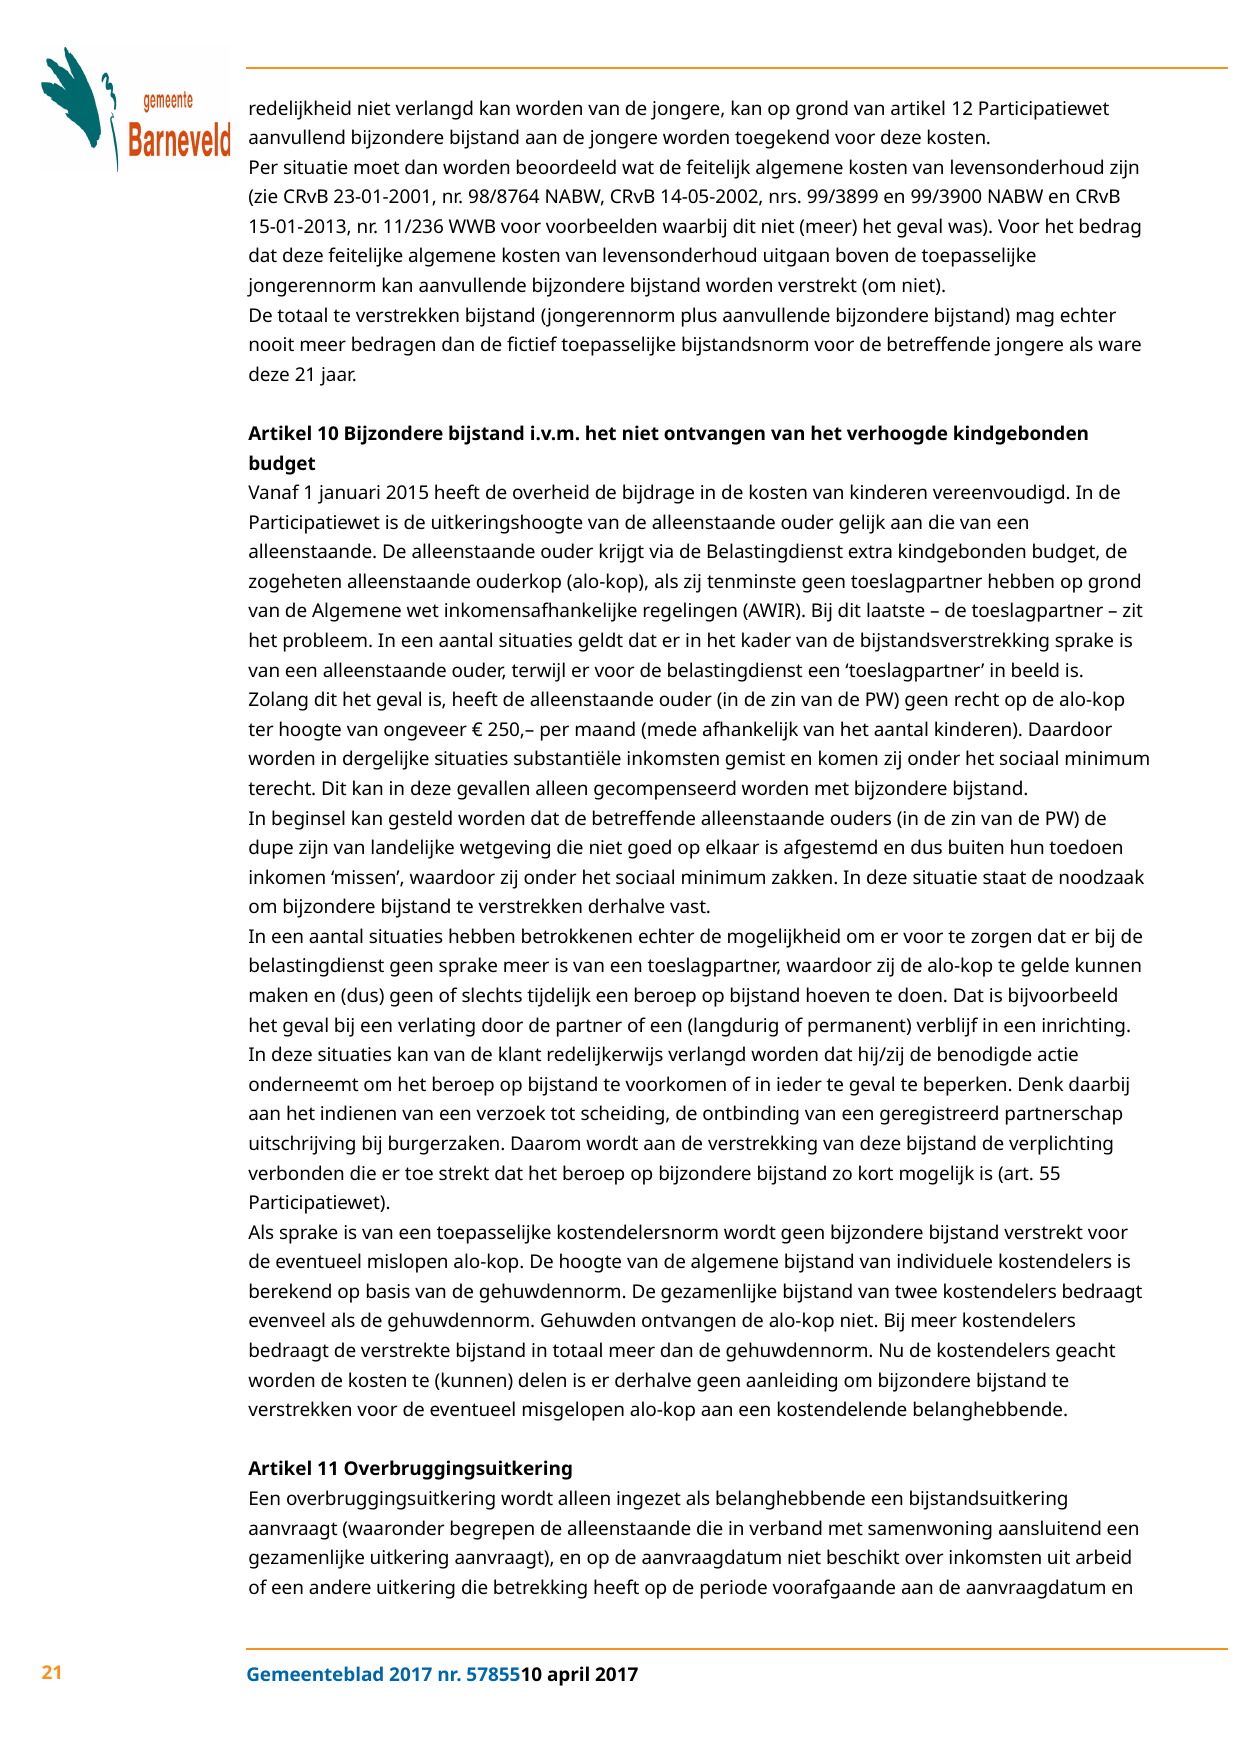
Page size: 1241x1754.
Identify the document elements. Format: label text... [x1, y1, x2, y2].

text Als sprake is van een toepasselijke kostendelersnorm wordt geen bijzondere bijstand verstrekt voor de eventueel mislopen alo-kop. De hoogte van de algemene bijstand van individuele kostendelers is berekend op basis van de gehuwdennorm. De gezamenlijke bijstand van twee kostendelers bedraagt evenveel als de gehuwdennorm. Gehuwden ontvangen de alo-kop niet. Bij meer kostendelers bedraagt de verstrekte bijstand in totaal meer dan de gehuwdennorm. Nu de kostendelers geacht worden de kosten te (kunnen) delen is er derhalve geen aanleiding om bijzondere bijstand te verstrekken voor de eventueel misgelopen alo-kop aan een kostendelende belanghebbende. [248, 1219, 1152, 1422]
text De totaal te verstrekken bijstand (jongerennorm plus aanvullende bijzondere bijstand) mag echter nooit meer bedragen dan de fictief toepasselijke bijstandsnorm voor de betreffende jongere als ware deze 21 jaar. [248, 302, 1152, 387]
picture [41, 47, 231, 172]
text redelijkheid niet verlangd kan worden van de jongere, kan op grond van artikel 12 Participatiewet aanvullend bijzondere bijstand aan de jongere worden toegekend voor deze kosten. [248, 95, 1152, 150]
text Artikel 11 Overbruggingsuitkering [248, 1456, 1152, 1481]
text Artikel 10 Bijzondere bijstand i.v.m. het niet ontvangen van het verhoogde kindgebonden budget [248, 420, 1152, 476]
text Per situatie moet dan worden beoordeeld wat de feitelijk algemene kosten van levensonderhoud zijn (zie CRvB 23-01-2001, nr. 98/8764 NABW, CRvB 14-05-2002, nrs. 99/3899 en 99/3900 NABW en CRvB 15-01-2013, nr. 11/236 WWB voor voorbeelden waarbij dit niet (meer) het geval was). Voor het bedrag dat deze feitelijke algemene kosten van levensonderhoud uitgaan boven de toepasselijke jongerennorm kan aanvullende bijzondere bijstand worden verstrekt (om niet). [248, 154, 1152, 298]
text Een overbruggingsuitkering wordt alleen ingezet als belanghebbende een bijstandsuitkering aanvraagt (waaronder begrepen de alleenstaande die in verband met samenwoning aansluitend een gezamenlijke uitkering aanvraagt), en op de aanvraagdatum niet beschikt over inkomsten uit arbeid of een andere uitkering die betrekking heeft op de periode voorafgaande aan de aanvraagdatum en [248, 1485, 1152, 1600]
text Zolang dit het geval is, heeft de alleenstaande ouder (in de zin van de PW) geen recht op de alo-kop ter hoogte van ongeveer € 250,– per maand (mede afhankelijk van het aantal kinderen). Daardoor worden in dergelijke situaties substantiële inkomsten gemist en komen zij onder het sociaal minimum terecht. Dit kan in deze gevallen alleen gecompenseerd worden met bijzondere bijstand. [248, 686, 1152, 801]
text Vanaf 1 januari 2015 heeft de overheid de bijdrage in de kosten van kinderen vereenvoudigd. In de Participatiewet is de uitkeringshoogte van de alleenstaande ouder gelijk aan die van een alleenstaande. De alleenstaande ouder krijgt via de Belastingdienst extra kindgebonden budget, de zogeheten alleenstaande ouderkop (alo-kop), als zij tenminste geen toeslagpartner hebben op grond van de Algemene wet inkomensafhankelijke regelingen (AWIR). Bij dit laatste – de toeslagpartner – zit het probleem. In een aantal situaties geldt dat er in het kader van de bijstandsverstrekking sprake is van een alleenstaande ouder, terwijl er voor de belastingdienst een ‘toeslagpartner’ in beeld is. [248, 479, 1152, 683]
text In een aantal situaties hebben betrokkenen echter de mogelijkheid om er voor te zorgen dat er bij de belastingdienst geen sprake meer is van een toeslagpartner, waardoor zij de alo-kop te gelde kunnen maken en (dus) geen of slechts tijdelijk een beroep op bijstand hoeven te doen. Dat is bijvoorbeeld het geval bij een verlating door de partner of een (langdurig of permanent) verblijf in een inrichting. In deze situaties kan van de klant redelijkerwijs verlangd worden dat hij/zij de benodigde actie onderneemt om het beroep op bijstand te voorkomen of in ieder te geval te beperken. Denk daarbij aan het indienen van een verzoek tot scheiding, de ontbinding van een geregistreerd partnerschap uitschrijving bij burgerzaken. Daarom wordt aan de verstrekking van deze bijstand de verplichting verbonden die er toe strekt dat het beroep op bijzondere bijstand zo kort mogelijk is (art. 55 Participatiewet). [248, 923, 1152, 1215]
text In beginsel kan gesteld worden dat de betreffende alleenstaande ouders (in de zin van de PW) de dupe zijn van landelijke wetgeving die niet goed op elkaar is afgestemd en dus buiten hun toedoen inkomen ‘missen’, waardoor zij onder het sociaal minimum zakken. In deze situatie staat de noodzaak om bijzondere bijstand te verstrekken derhalve vast. [248, 805, 1152, 919]
